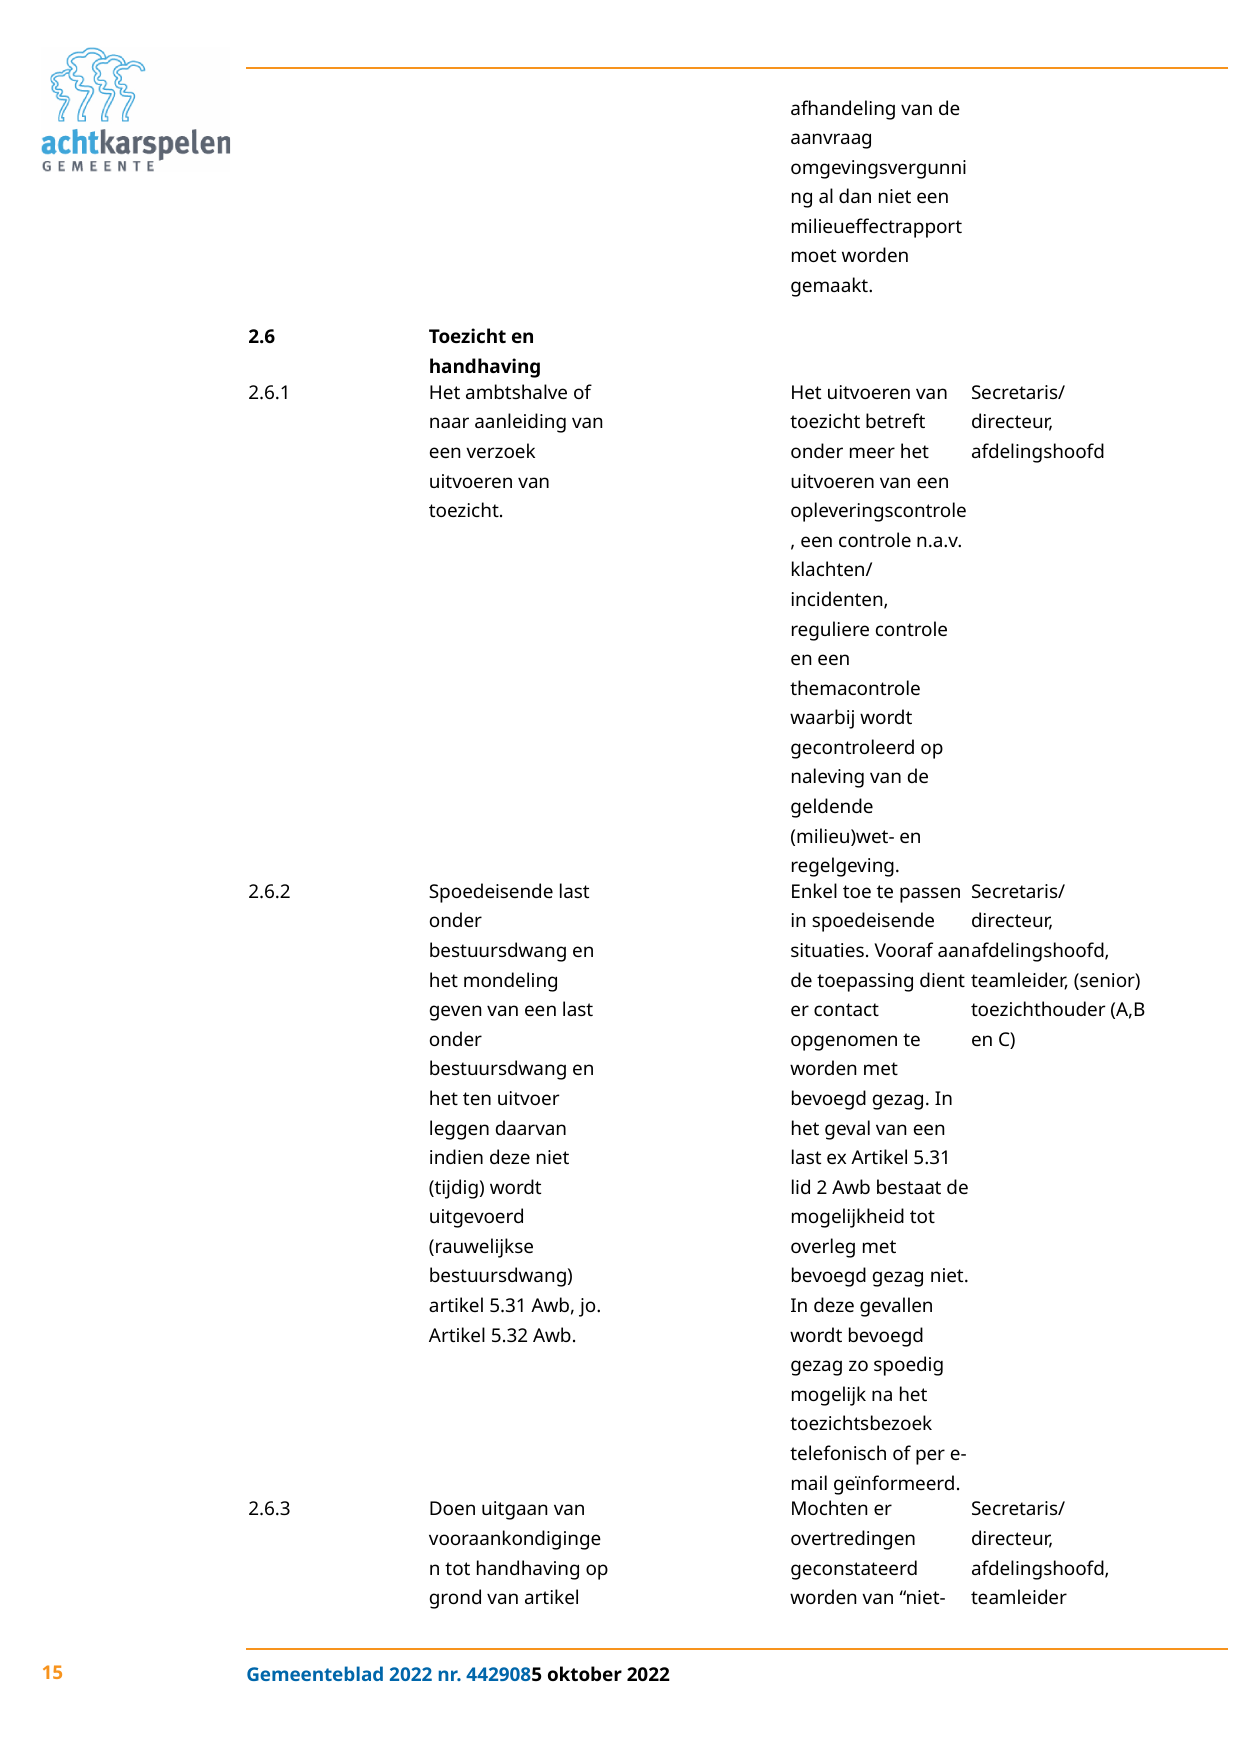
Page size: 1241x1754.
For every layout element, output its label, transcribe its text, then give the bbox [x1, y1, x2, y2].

table_cell Spoedeisende last onder bestuursdwang en het mondeling geven van een last onder bestuursdwang en het ten uitvoer leggen daarvan indien deze niet (tijdig) wordt uitgevoerd (rauwelijkse bestuursdwang) artikel 5.31 Awb, jo. Artikel 5.32 Awb. [429, 878, 609, 1496]
table_cell Het uitvoeren van toezicht betreft onder meer het uitvoeren van een opleveringscontrole, een controle n.a.v. klachten/ incidenten, reguliere controle en een themacontrole waarbij wordt gecontroleerd op naleving van de geldende (milieu)wet- en regelgeving. [790, 379, 971, 878]
table_cell [609, 324, 790, 379]
table_cell [248, 95, 429, 298]
table_cell [971, 324, 1152, 379]
table_cell 2.6.3 [248, 1496, 429, 1610]
table_cell [609, 95, 790, 298]
table_cell Enkel toe te passen in spoedeisende situaties. Vooraf aan de toepassing dient er contact opgenomen te worden met bevoegd gezag. In het geval van een last ex Artikel 5.31 lid 2 Awb bestaat de mogelijkheid tot overleg met bevoegd gezag niet. In deze gevallen wordt bevoegd gezag zo spoedig mogelijk na het toezichtsbezoek telefonisch of per e-mail geïnformeerd. [790, 878, 971, 1496]
table_cell Secretaris/ directeur, afdelingshoofd, teamleider [971, 1496, 1152, 1610]
table_cell 2.6.1 [248, 379, 429, 878]
table_cell [609, 379, 790, 878]
table_cell Secretaris/ directeur, afdelingshoofd [971, 379, 1152, 878]
table_cell [248, 298, 1152, 324]
table_cell 2.6 [248, 324, 429, 379]
table_cell [790, 324, 971, 379]
table_cell [971, 95, 1152, 298]
picture [41, 47, 231, 172]
table_cell Het ambtshalve of naar aanleiding van een verzoek uitvoeren van toezicht. [429, 379, 609, 878]
table_cell [609, 1496, 790, 1610]
table_cell afhandeling van de aanvraag omgevingsvergunning al dan niet een milieueffectrapport moet worden gemaakt. [790, 95, 971, 298]
table_cell Doen uitgaan van vooraankondigingen tot handhaving op grond van artikel [429, 1496, 609, 1610]
table_cell Toezicht en handhaving [429, 324, 609, 379]
table_cell 2.6.2 [248, 878, 429, 1496]
table_cell Mochten er overtredingen geconstateerd worden van “niet- [790, 1496, 971, 1610]
table_cell [429, 95, 609, 298]
table_cell [609, 878, 790, 1496]
table_cell Secretaris/ directeur, afdelingshoofd, teamleider, (senior) toezichthouder (A,B en C) [971, 878, 1152, 1496]
